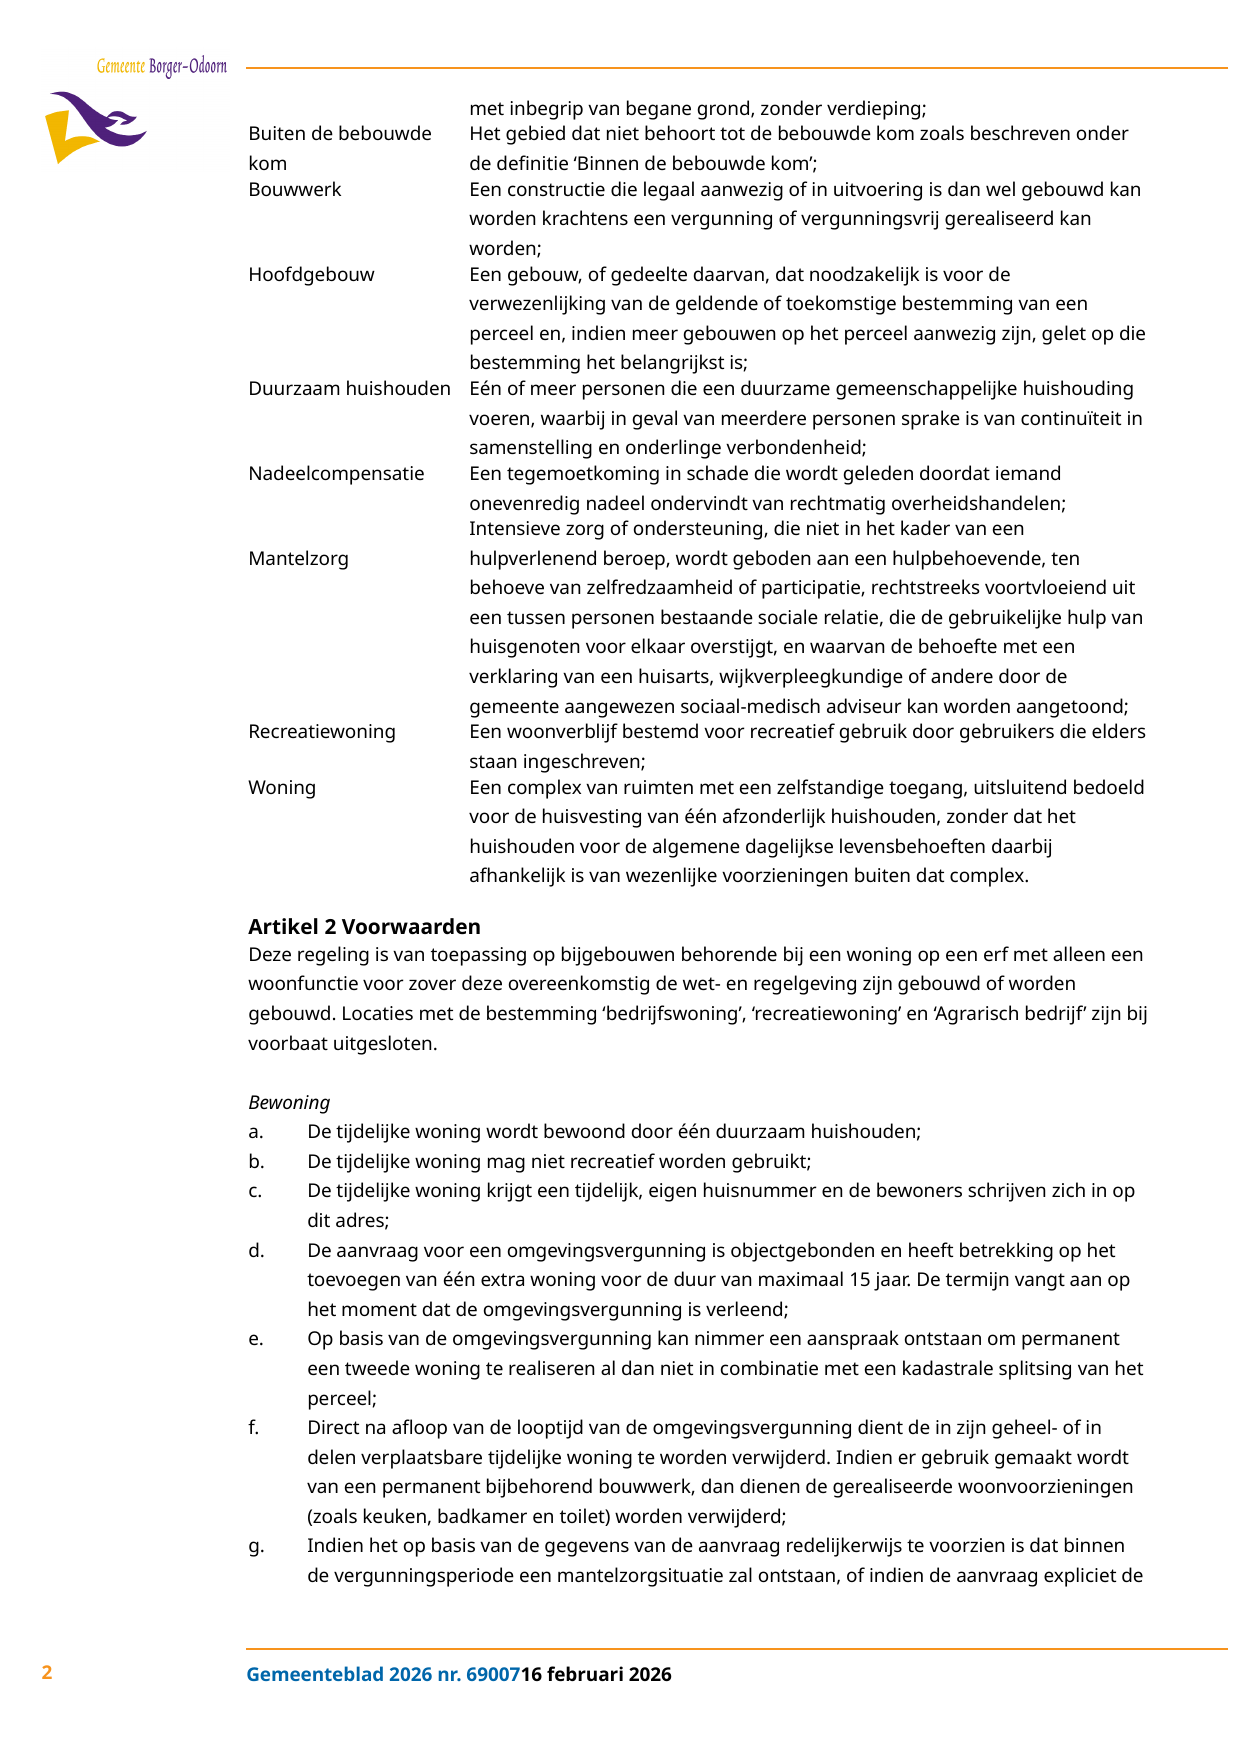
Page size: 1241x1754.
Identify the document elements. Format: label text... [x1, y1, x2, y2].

table_cell Eén of meer personen die een duurzame gemeenschappelijke huishouding voeren, waarbij in geval van meerdere personen sprake is van continuïteit in samenstelling en onderlinge verbondenheid; [469, 375, 1152, 460]
text Bewoning [248, 1089, 1152, 1114]
list Indien het op basis van de gegevens van de aanvraag redelijkerwijs te voorzien is dat binnen de vergunningsperiode een mantelzorgsituatie zal ontstaan, of indien de aanvraag expliciet de [248, 1533, 1152, 1588]
list De tijdelijke woning krijgt een tijdelijk, eigen huisnummer en de bewoners schrijven zich in op dit adres; [248, 1178, 1152, 1233]
table_cell Een gebouw, of gedeelte daarvan, dat noodzakelijk is voor de verwezenlijking van de geldende of toekomstige bestemming van een perceel en, indien meer gebouwen op het perceel aanwezig zijn, gelet op die bestemming het belangrijkst is; [469, 261, 1152, 375]
picture [41, 47, 231, 172]
table_cell Een complex van ruimten met een zelfstandige toegang, uitsluitend bedoeld voor de huisvesting van één afzonderlijk huishouden, zonder dat het huishouden voor de algemene dagelijkse levensbehoeften daarbij afhankelijk is van wezenlijke voorzieningen buiten dat complex. [469, 774, 1152, 888]
table_cell Nadeelcompensatie [248, 460, 469, 515]
list Op basis van de omgevingsvergunning kan nimmer een aanspraak ontstaan om permanent een tweede woning te realiseren al dan niet in combinatie met een kadastrale splitsing van het perceel; [248, 1326, 1152, 1410]
list De tijdelijke woning wordt bewoond door één duurzaam huishouden; [248, 1118, 1152, 1144]
table_cell Buiten de bebouwde kom [248, 121, 469, 176]
text Deze regeling is van toepassing op bijgebouwen behorende bij een woning op een erf met alleen een woonfunctie voor zover deze overeenkomstig de wet- en regelgeving zijn gebouwd of worden gebouwd. Locaties met de bestemming ‘bedrijfswoning’, ‘recreatiewoning’ en ‘Agrarisch bedrijf’ zijn bij voorbaat uitgesloten. [248, 941, 1152, 1055]
text Artikel 2 Voorwaarden [248, 912, 1152, 941]
table_cell Duurzaam huishouden [248, 375, 469, 460]
table_cell Recreatiewoning [248, 719, 469, 774]
table_cell Een woonverblijf bestemd voor recreatief gebruik door gebruikers die elders staan ingeschreven; [469, 719, 1152, 774]
table_cell Het gebied dat niet behoort tot de bebouwde kom zoals beschreven onder de definitie ‘Binnen de bebouwde kom’; [469, 121, 1152, 176]
list Direct na afloop van de looptijd van de omgevingsvergunning dient de in zijn geheel- of in delen verplaatsbare tijdelijke woning te worden verwijderd. Indien er gebruik gemaakt wordt van een permanent bijbehorend bouwwerk, dan dienen de gerealiseerde woonvoorzieningen (zoals keuken, badkamer en toilet) worden verwijderd; [248, 1414, 1152, 1529]
table_cell Intensieve zorg of ondersteuning, die niet in het kader van een hulpverlenend beroep, wordt geboden aan een hulpbehoevende, ten behoeve van zelfredzaamheid of participatie, rechtstreeks voortvloeiend uit een tussen personen bestaande sociale relatie, die de gebruikelijke hulp van huisgenoten voor elkaar overstijgt, en waarvan de behoefte met een verklaring van een huisarts, wijkverpleegkundige of andere door de gemeente aangewezen sociaal-medisch adviseur kan worden aangetoond; [469, 515, 1152, 719]
table_cell Bouwwerk [248, 176, 469, 261]
table_cell met inbegrip van begane grond, zonder verdieping; [469, 95, 1152, 121]
list De aanvraag voor een omgevingsvergunning is objectgebonden en heeft betrekking op het toevoegen van één extra woning voor de duur van maximaal 15 jaar. De termijn vangt aan op het moment dat de omgevingsvergunning is verleend; [248, 1237, 1152, 1322]
table_cell Hoofdgebouw [248, 261, 469, 375]
list De tijdelijke woning mag niet recreatief worden gebruikt; [248, 1148, 1152, 1174]
table_cell Woning [248, 774, 469, 888]
table_cell Een constructie die legaal aanwezig of in uitvoering is dan wel gebouwd kan worden krachtens een vergunning of vergunningsvrij gerealiseerd kan worden; [469, 176, 1152, 261]
table_cell [248, 95, 469, 121]
table_cell Mantelzorg [248, 515, 469, 719]
table_cell Een tegemoetkoming in schade die wordt geleden doordat iemand onevenredig nadeel ondervindt van rechtmatig overheidshandelen; [469, 460, 1152, 515]
